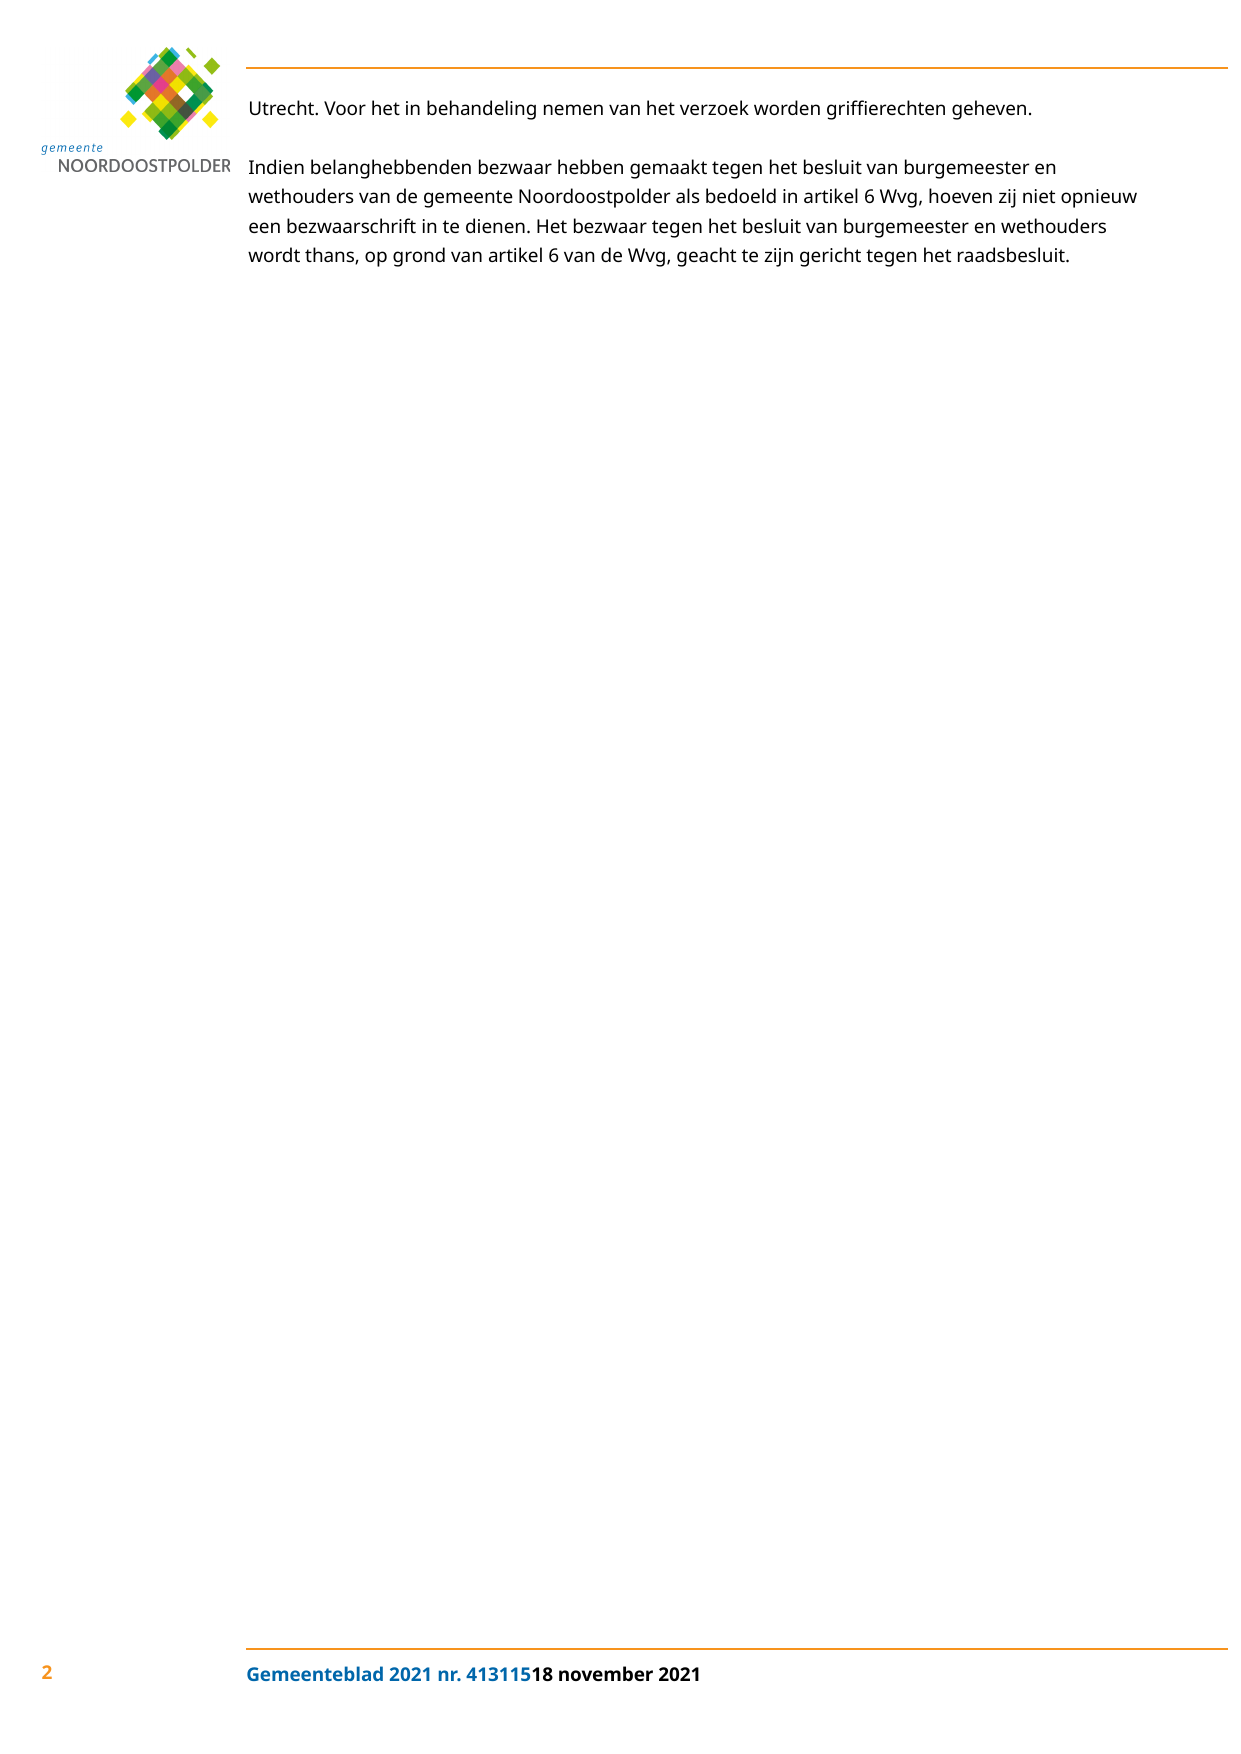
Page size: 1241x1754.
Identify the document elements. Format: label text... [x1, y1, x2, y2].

picture [41, 47, 231, 172]
text Utrecht. Voor het in behandeling nemen van het verzoek worden griffierechten geheven. [248, 95, 1152, 121]
text Indien belanghebbenden bezwaar hebben gemaakt tegen het besluit van burgemeester en wethouders van de gemeente Noordoostpolder als bedoeld in artikel 6 Wvg, hoeven zij niet opnieuw een bezwaarschrift in te dienen. Het bezwaar tegen het besluit van burgemeester en wethouders wordt thans, op grond van artikel 6 van de Wvg, geacht te zijn gericht tegen het raadsbesluit. [248, 154, 1152, 268]
